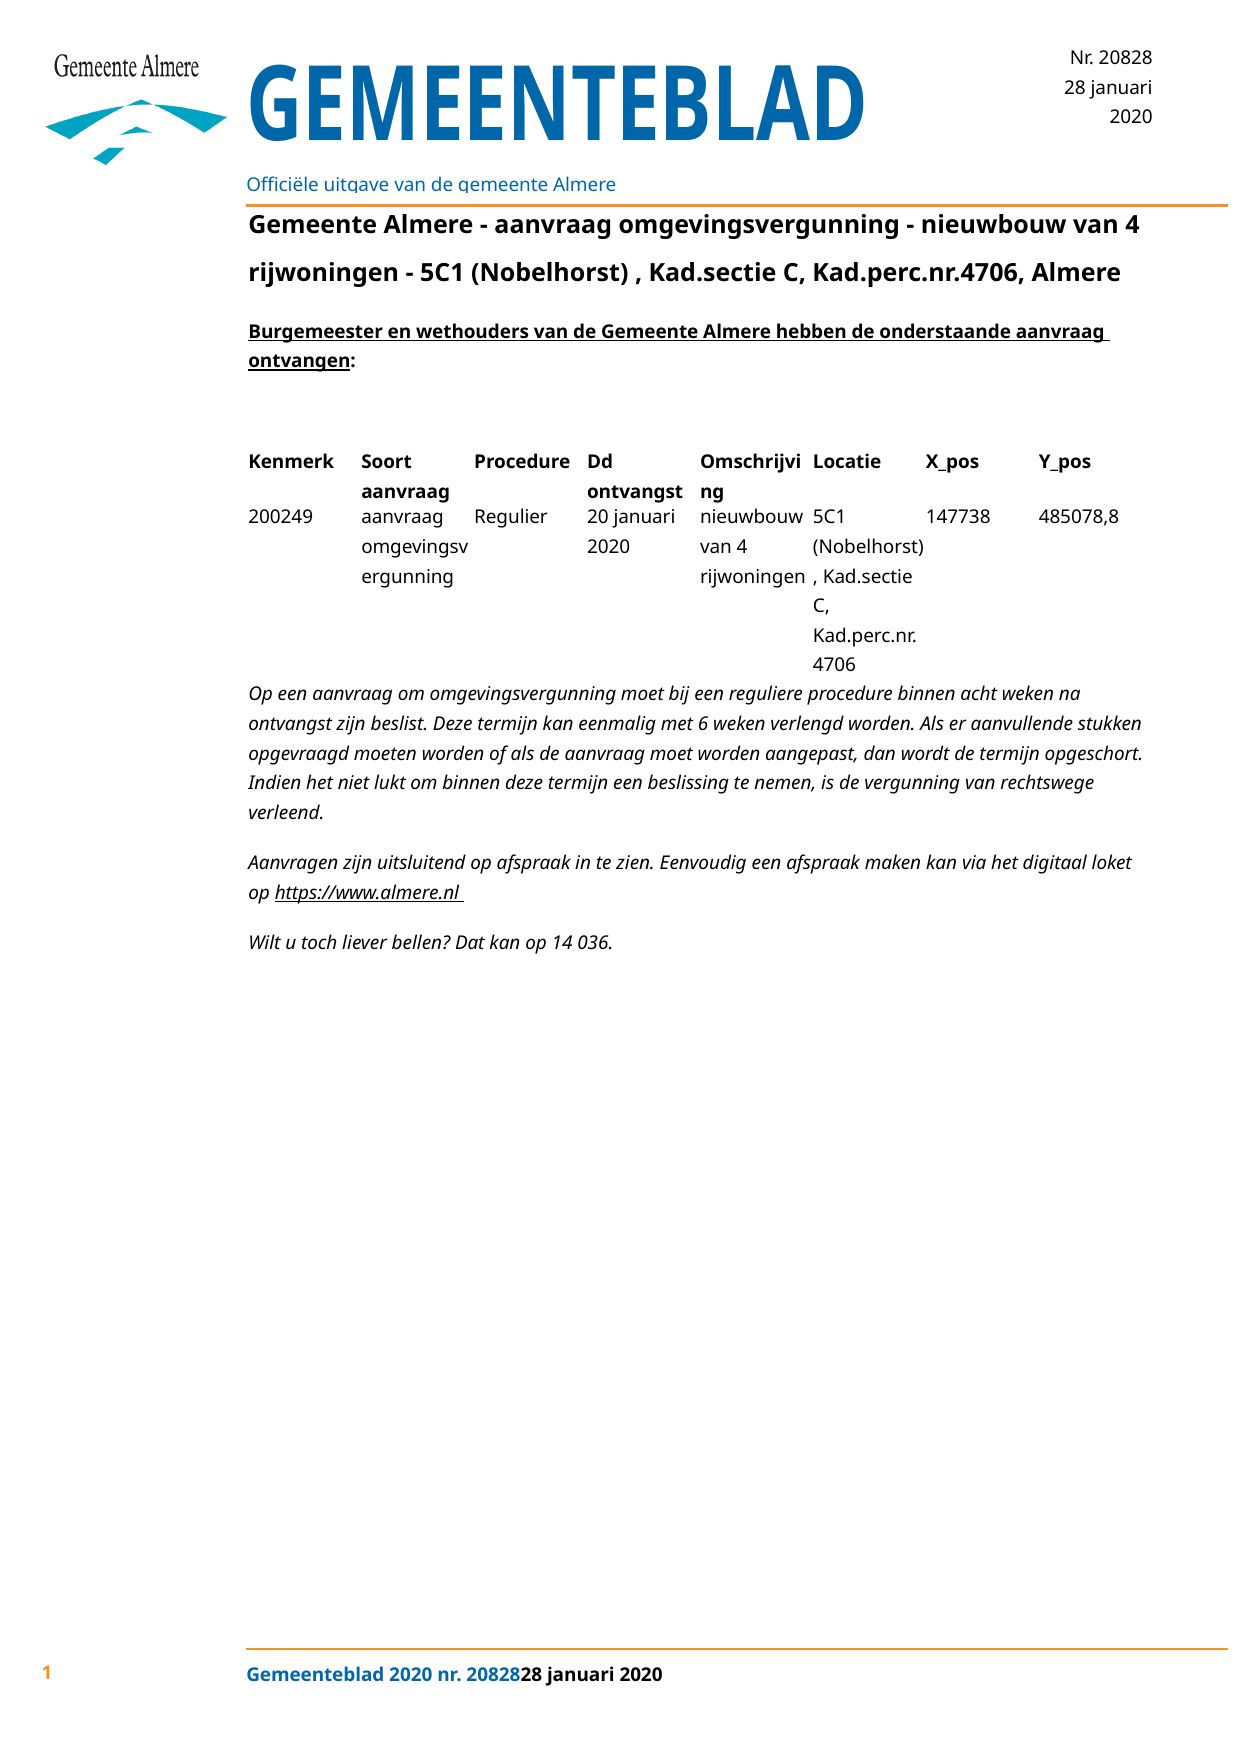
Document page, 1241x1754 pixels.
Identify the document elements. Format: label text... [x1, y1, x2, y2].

table_header Locatie [813, 449, 926, 504]
table_cell nieuwbouw van 4 rijwoningen [700, 504, 813, 677]
table_cell Regulier [474, 504, 587, 677]
table_header Procedure [474, 449, 587, 504]
text Op een aanvraag om omgevingsvergunning moet bij een reguliere procedure binnen acht weken na ontvangst zijn beslist. Deze termijn kan eenmalig met 6 weken verlengd worden. Als er aanvullende stukken opgevraagd moeten worden of als de aanvraag moet worden aangepast, dan wordt de termijn opgeschort. Indien het niet lukt om binnen deze termijn een beslissing te nemen, is de vergunning van rechtswege verleend. [248, 681, 1152, 825]
table_cell aanvraag omgevingsvergunning [361, 504, 474, 677]
table_cell 485078,8 [1039, 504, 1152, 677]
text Gemeente Almere - aanvraag omgevingsvergunning - nieuwbouw van 4 rijwoningen - 5C1 (Nobelhorst) , Kad.sectie C, Kad.perc.nr.4706, Almere [248, 207, 1152, 288]
text Wilt u toch liever bellen? Dat kan op 14 036. [248, 929, 1152, 955]
picture [41, 47, 231, 172]
table_header Dd ontvangst [587, 449, 700, 504]
table_header Kenmerk [248, 449, 361, 504]
table_cell 5C1 (Nobelhorst) , Kad.sectie C, Kad.perc.nr.4706 [813, 504, 926, 677]
text Burgemeester en wethouders van de Gemeente Almere hebben de onderstaande aanvraag ontvangen: [248, 318, 1152, 373]
table_header Y_pos [1039, 449, 1152, 504]
text Aanvragen zijn uitsluitend op afspraak in te zien. Eenvoudig een afspraak maken kan via het digitaal loket op https://www.almere.nl [248, 849, 1152, 905]
table_header X_pos [926, 449, 1038, 504]
table_header Soort aanvraag [361, 449, 474, 504]
table_cell 147738 [926, 504, 1038, 677]
table_cell 20 januari 2020 [587, 504, 700, 677]
table_cell 200249 [248, 504, 361, 677]
table_header Omschrijving [700, 449, 813, 504]
